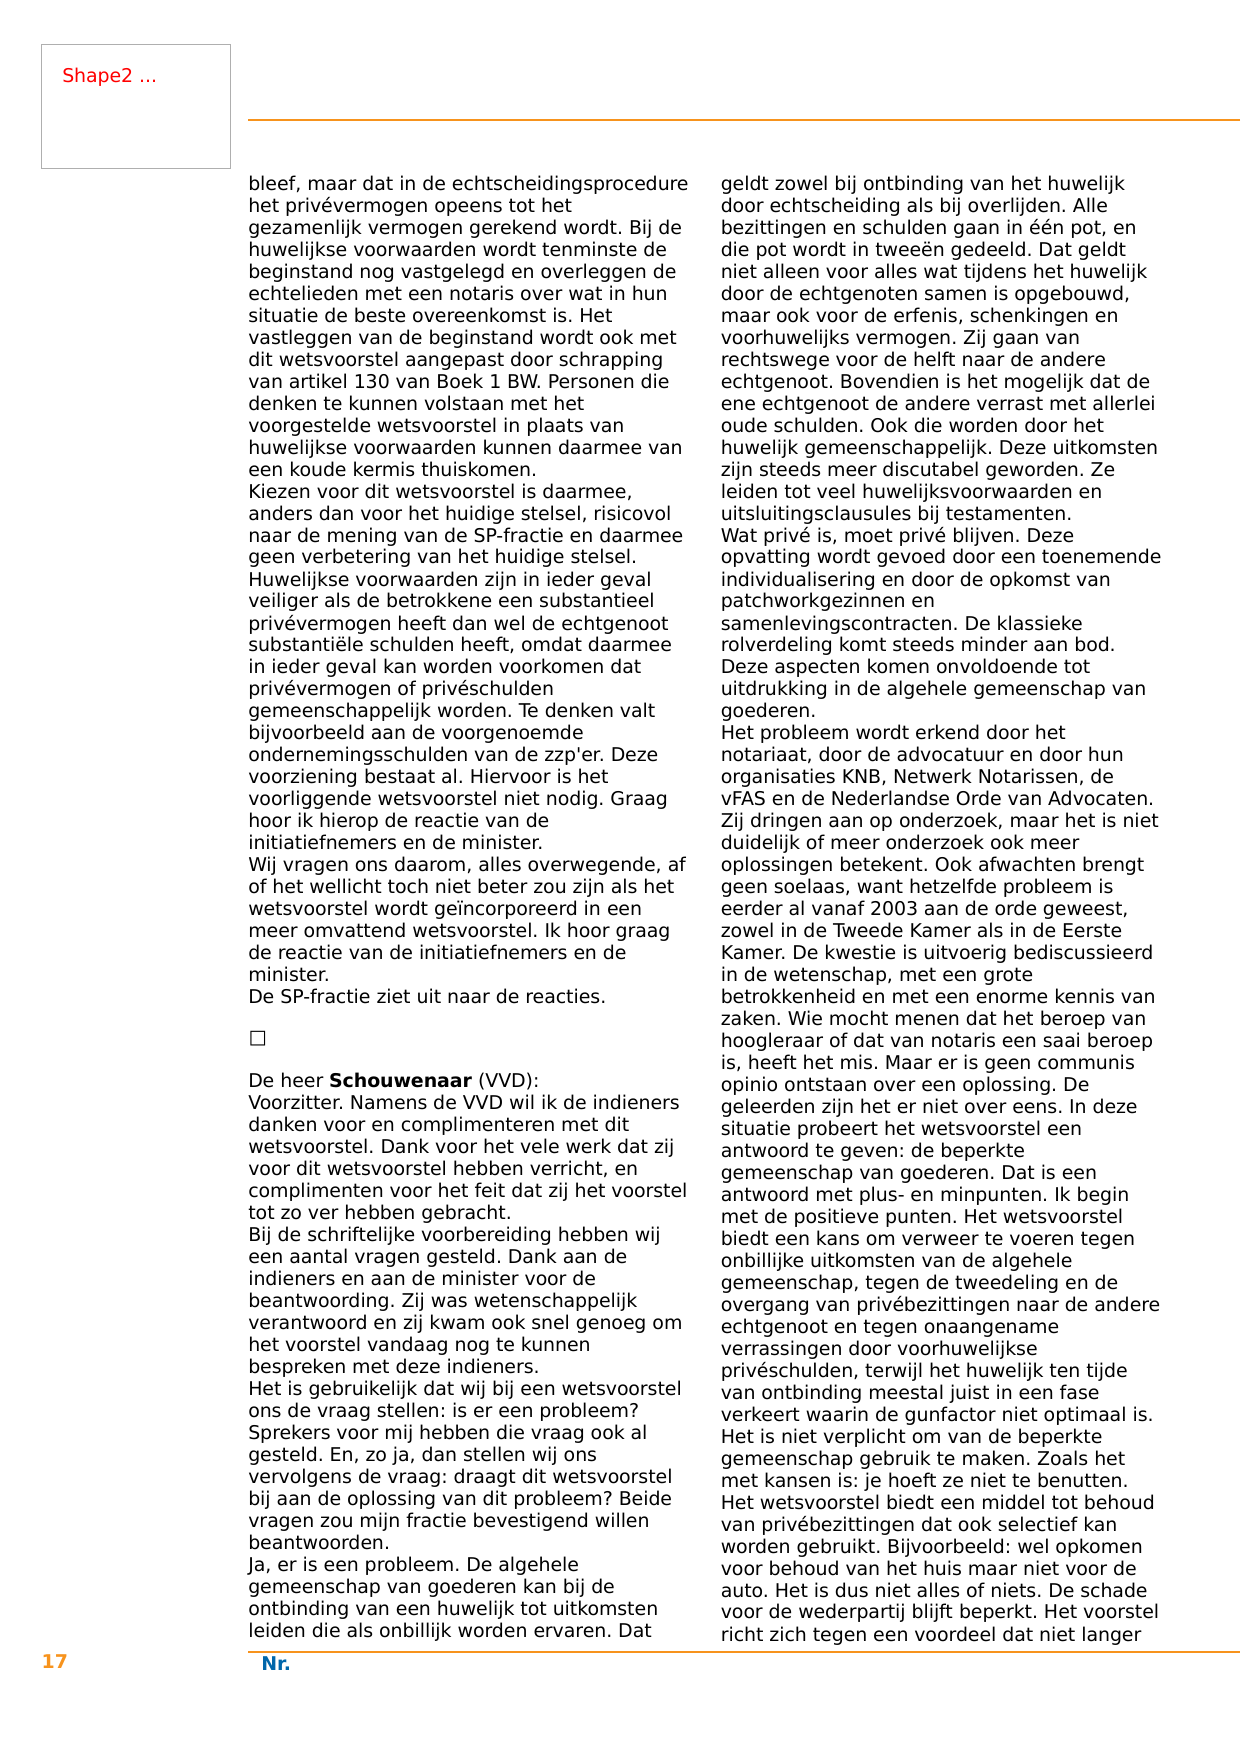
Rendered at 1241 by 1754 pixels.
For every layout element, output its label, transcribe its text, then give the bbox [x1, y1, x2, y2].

text Ja, er is een probleem. De algehele gemeenschap van goederen kan bij de ontbinding van een huwelijk tot uitkomsten leiden die als onbillijk worden ervaren. Dat [248, 1553, 691, 1641]
text geldt zowel bij ontbinding van het huwelijk door echtscheiding als bij overlijden. Alle bezittingen en schulden gaan in één pot, en die pot wordt in tweeën gedeeld. Dat geldt niet alleen voor alles wat tijdens het huwelijk door de echtgenoten samen is opgebouwd, maar ook voor de erfenis, schenkingen en voorhuwelijks vermogen. Zij gaan van rechtswege voor de helft naar de andere echtgenoot. Bovendien is het mogelijk dat de ene echtgenoot de andere verrast met allerlei oude schulden. Ook die worden door het huwelijk gemeenschappelijk. Deze uitkomsten zijn steeds meer discutabel geworden. Ze leiden tot veel huwelijksvoorwaarden en uitsluitingsclausules bij testamenten. [721, 173, 1163, 524]
text De SP-fractie ziet uit naar de reacties. [248, 986, 691, 1008]
text Bij de schriftelijke voorbereiding hebben wij een aantal vragen gesteld. Dank aan de indieners en aan de minister voor de beantwoording. Zij was wetenschappelijk verantwoord en zij kwam ook snel genoeg om het voorstel vandaag nog te kunnen bespreken met deze indieners. [248, 1224, 691, 1378]
text Het probleem wordt erkend door het notariaat, door de advocatuur en door hun organisaties KNB, Netwerk Notarissen, de vFAS en de Nederlandse Orde van Advocaten. Zij dringen aan op onderzoek, maar het is niet duidelijk of meer onderzoek ook meer oplossingen betekent. Ook afwachten brengt geen soelaas, want hetzelfde probleem is eerder al vanaf 2003 aan de orde geweest, zowel in de Tweede Kamer als in de Eerste Kamer. De kwestie is uitvoerig bediscussieerd in de wetenschap, met een grote betrokkenheid en met een enorme kennis van zaken. Wie mocht menen dat het beroep van hoogleraar of dat van notaris een saai beroep is, heeft het mis. Maar er is geen communis opinio ontstaan over een oplossing. De geleerden zijn het er niet over eens. In deze situatie probeert het wetsvoorstel een antwoord te geven: de beperkte gemeenschap van goederen. Dat is een antwoord met plus- en minpunten. Ik begin met de positieve punten. Het wetsvoorstel biedt een kans om verweer te voeren tegen onbillijke uitkomsten van de algehele gemeenschap, tegen de tweedeling en de overgang van privébezittingen naar de andere echtgenoot en tegen onaangename verrassingen door voorhuwelijkse privéschulden, terwijl het huwelijk ten tijde van ontbinding meestal juist in een fase verkeert waarin de gunfactor niet optimaal is. Het is niet verplicht om van de beperkte gemeenschap gebruik te maken. Zoals het met kansen is: je hoeft ze niet te benutten. [721, 722, 1163, 1492]
text Het is gebruikelijk dat wij bij een wetsvoorstel ons de vraag stellen: is er een probleem? Sprekers voor mij hebben die vraag ook al gesteld. En, zo ja, dan stellen wij ons vervolgens de vraag: draagt dit wetsvoorstel bij aan de oplossing van dit probleem? Beide vragen zou mijn fractie bevestigend willen beantwoorden. [248, 1378, 691, 1553]
text ⬜ [248, 1028, 691, 1050]
text bleef, maar dat in de echtscheidingsprocedure het privévermogen opeens tot het gezamenlijk vermogen gerekend wordt. Bij de huwelijkse voorwaarden wordt tenminste de beginstand nog vastgelegd en overleggen de echtelieden met een notaris over wat in hun situatie de beste overeenkomst is. Het vastleggen van de beginstand wordt ook met dit wetsvoorstel aangepast door schrapping van artikel 130 van Boek 1 BW. Personen die denken te kunnen volstaan met het voorgestelde wetsvoorstel in plaats van huwelijkse voorwaarden kunnen daarmee van een koude kermis thuiskomen. [248, 173, 691, 481]
text Het wetsvoorstel biedt een middel tot behoud van privébezittingen dat ook selectief kan worden gebruikt. Bijvoorbeeld: wel opkomen voor behoud van het huis maar niet voor de auto. Het is dus niet alles of niets. De schade voor de wederpartij blijft beperkt. Het voorstel richt zich tegen een voordeel dat niet langer [721, 1492, 1163, 1645]
text Voorzitter. Namens de VVD wil ik de indieners danken voor en complimenteren met dit wetsvoorstel. Dank voor het vele werk dat zij voor dit wetsvoorstel hebben verricht, en complimenten voor het feit dat zij het voorstel tot zo ver hebben gebracht. [248, 1092, 691, 1224]
text Wij vragen ons daarom, alles overwegende, af of het wellicht toch niet beter zou zijn als het wetsvoorstel wordt geïncorporeerd in een meer omvattend wetsvoorstel. Ik hoor graag de reactie van de initiatiefnemers en de minister. [248, 854, 691, 986]
text Kiezen voor dit wetsvoorstel is daarmee, anders dan voor het huidige stelsel, risicovol naar de mening van de SP-fractie en daarmee geen verbetering van het huidige stelsel. Huwelijkse voorwaarden zijn in ieder geval veiliger als de betrokkene een substantieel privévermogen heeft dan wel de echtgenoot substantiële schulden heeft, omdat daarmee in ieder geval kan worden voorkomen dat privévermogen of privéschulden gemeenschappelijk worden. Te denken valt bijvoorbeeld aan de voorgenoemde ondernemingsschulden van de zzp'er. Deze voorziening bestaat al. Hiervoor is het voorliggende wetsvoorstel niet nodig. Graag hoor ik hierop de reactie van de initiatiefnemers en de minister. [248, 481, 691, 854]
text De heer Schouwenaar (VVD): [248, 1070, 691, 1092]
text Wat privé is, moet privé blijven. Deze opvatting wordt gevoed door een toenemende individualisering en door de opkomst van patchworkgezinnen en samenlevingscontracten. De klassieke rolverdeling komt steeds minder aan bod. Deze aspecten komen onvoldoende tot uitdrukking in de algehele gemeenschap van goederen. [721, 524, 1163, 722]
